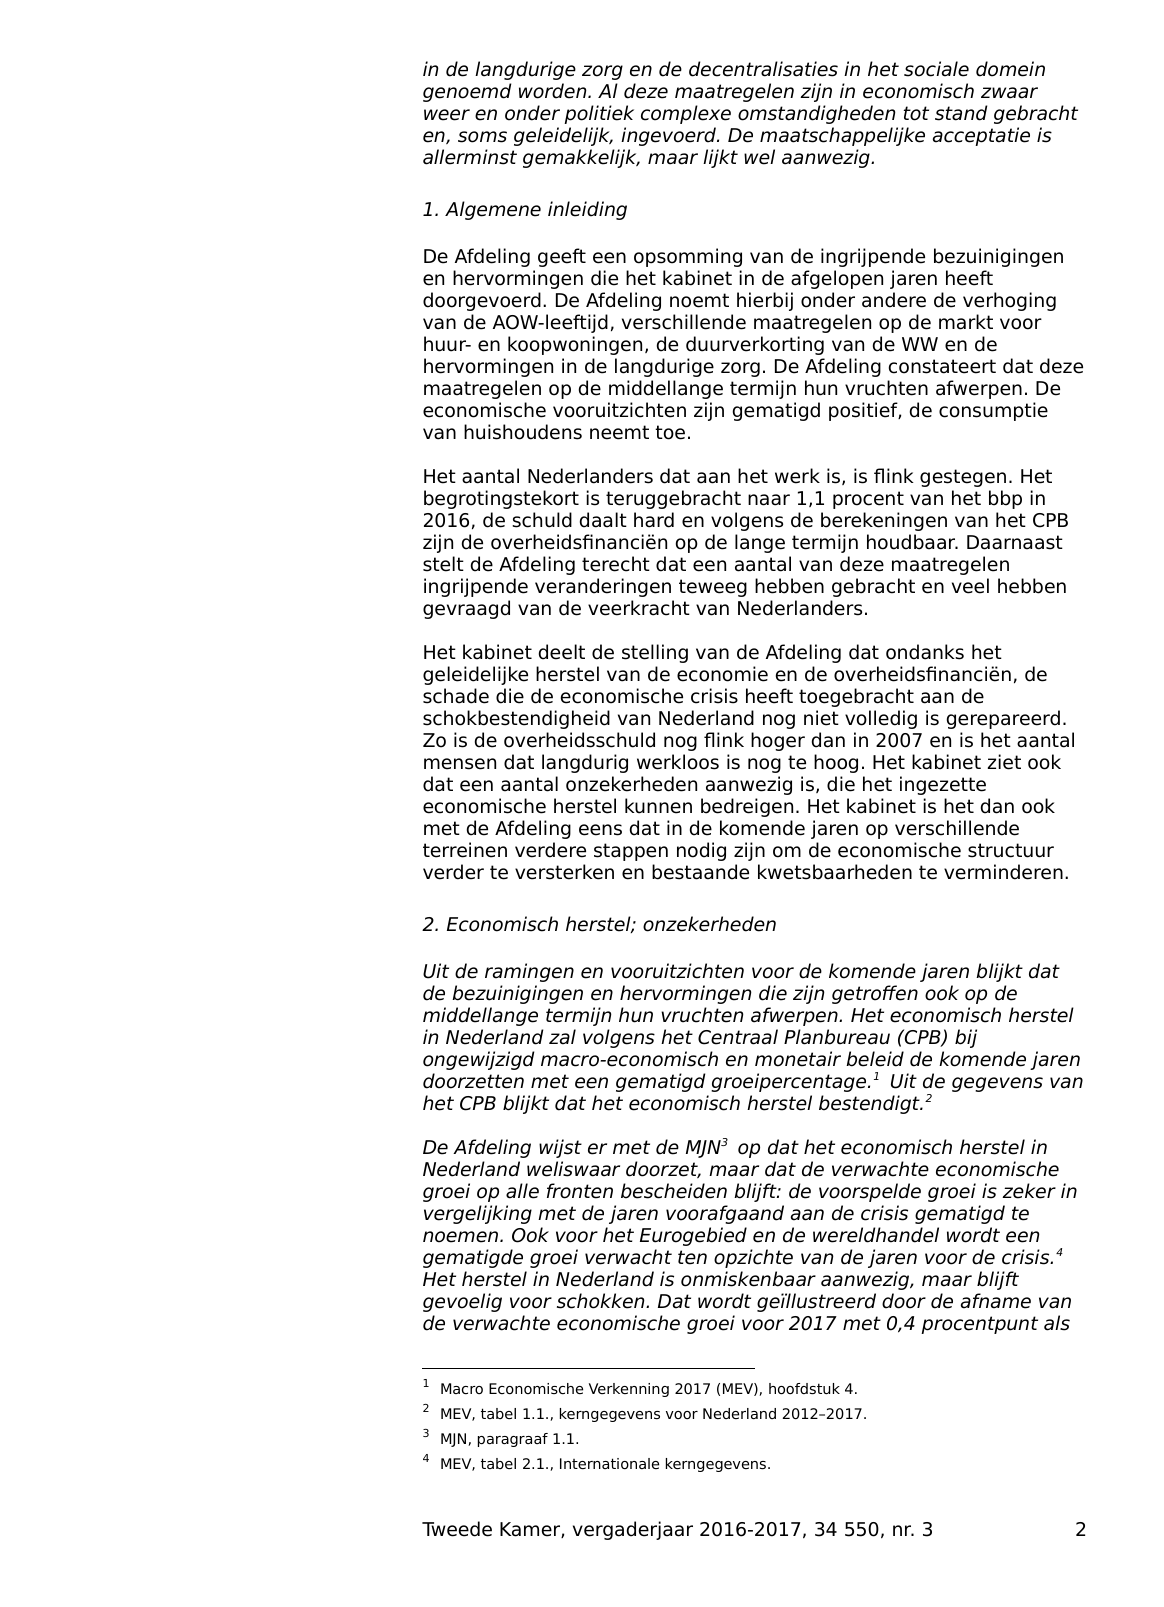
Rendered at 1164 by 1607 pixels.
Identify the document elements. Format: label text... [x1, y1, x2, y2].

subtitle 2. Economisch herstel; onzekerheden [422, 914, 1087, 936]
text De Afdeling wijst er met de MJN op dat het economisch herstel in Nederland weliswaar doorzet, maar dat de verwachte economische groei op alle fronten bescheiden blijft: de voorspelde groei is zeker in vergelijking met de jaren voorafgaand aan de crisis gematigd te noemen. Ook voor het Eurogebied en de wereldhandel wordt een gematigde groei verwacht ten opzichte van de jaren voor de crisis. Het herstel in Nederland is onmiskenbaar aanwezig, maar blijft gevoelig voor schokken. Dat wordt geïllustreerd door de afname van de verwachte economische groei voor 2017 met 0,4 procentpunt als [422, 1137, 1087, 1334]
text Het kabinet deelt de stelling van de Afdeling dat ondanks het geleidelijke herstel van de economie en de overheidsfinanciën, de schade die de economische crisis heeft toegebracht aan de schokbestendigheid van Nederland nog niet volledig is gerepareerd. Zo is de overheidsschuld nog flink hoger dan in 2007 en is het aantal mensen dat langdurig werkloos is nog te hoog. Het kabinet ziet ook dat een aantal onzekerheden aanwezig is, die het ingezette economische herstel kunnen bedreigen. Het kabinet is het dan ook met de Afdeling eens dat in de komende jaren op verschillende terreinen verdere stappen nodig zijn om de economische structuur verder te versterken en bestaande kwetsbaarheden te verminderen. [422, 642, 1087, 884]
text MEV, tabel 2.1., Internationale kerngegevens. [422, 1452, 1087, 1474]
text Macro Economische Verkenning 2017 (MEV), hoofdstuk 4. [422, 1377, 1087, 1399]
text MEV, tabel 1.1., kerngegevens voor Nederland 2012–2017. [422, 1402, 1087, 1424]
text De Afdeling geeft een opsomming van de ingrijpende bezuinigingen en hervormingen die het kabinet in de afgelopen jaren heeft doorgevoerd. De Afdeling noemt hierbij onder andere de verhoging van de AOW-leeftijd, verschillende maatregelen op de markt voor huur- en koopwoningen, de duurverkorting van de WW en de hervormingen in de langdurige zorg. De Afdeling constateert dat deze maatregelen op de middellange termijn hun vruchten afwerpen. De economische vooruitzichten zijn gematigd positief, de consumptie van huishoudens neemt toe. [422, 246, 1087, 444]
text Uit de ramingen en vooruitzichten voor de komende jaren blijkt dat de bezuinigingen en hervormingen die zijn getroffen ook op de middellange termijn hun vruchten afwerpen. Het economisch herstel in Nederland zal volgens het Centraal Planbureau (CPB) bij ongewijzigd macro-economisch en monetair beleid de komende jaren doorzetten met een gematigd groeipercentage. Uit de gegevens van het CPB blijkt dat het economisch herstel bestendigt. [422, 961, 1087, 1114]
text MJN, paragraaf 1.1. [422, 1427, 1087, 1449]
text in de langdurige zorg en de decentralisaties in het sociale domein genoemd worden. Al deze maatregelen zijn in economisch zwaar weer en onder politiek complexe omstandigheden tot stand gebracht en, soms geleidelijk, ingevoerd. De maatschappelijke acceptatie is allerminst gemakkelijk, maar lijkt wel aanwezig. [422, 59, 1087, 169]
text Het aantal Nederlanders dat aan het werk is, is flink gestegen. Het begrotingstekort is teruggebracht naar 1,1 procent van het bbp in 2016, de schuld daalt hard en volgens de berekeningen van het CPB zijn de overheidsfinanciën op de lange termijn houdbaar. Daarnaast stelt de Afdeling terecht dat een aantal van deze maatregelen ingrijpende veranderingen teweeg hebben gebracht en veel hebben gevraagd van de veerkracht van Nederlanders. [422, 466, 1087, 620]
subtitle 1. Algemene inleiding [422, 199, 1087, 221]
